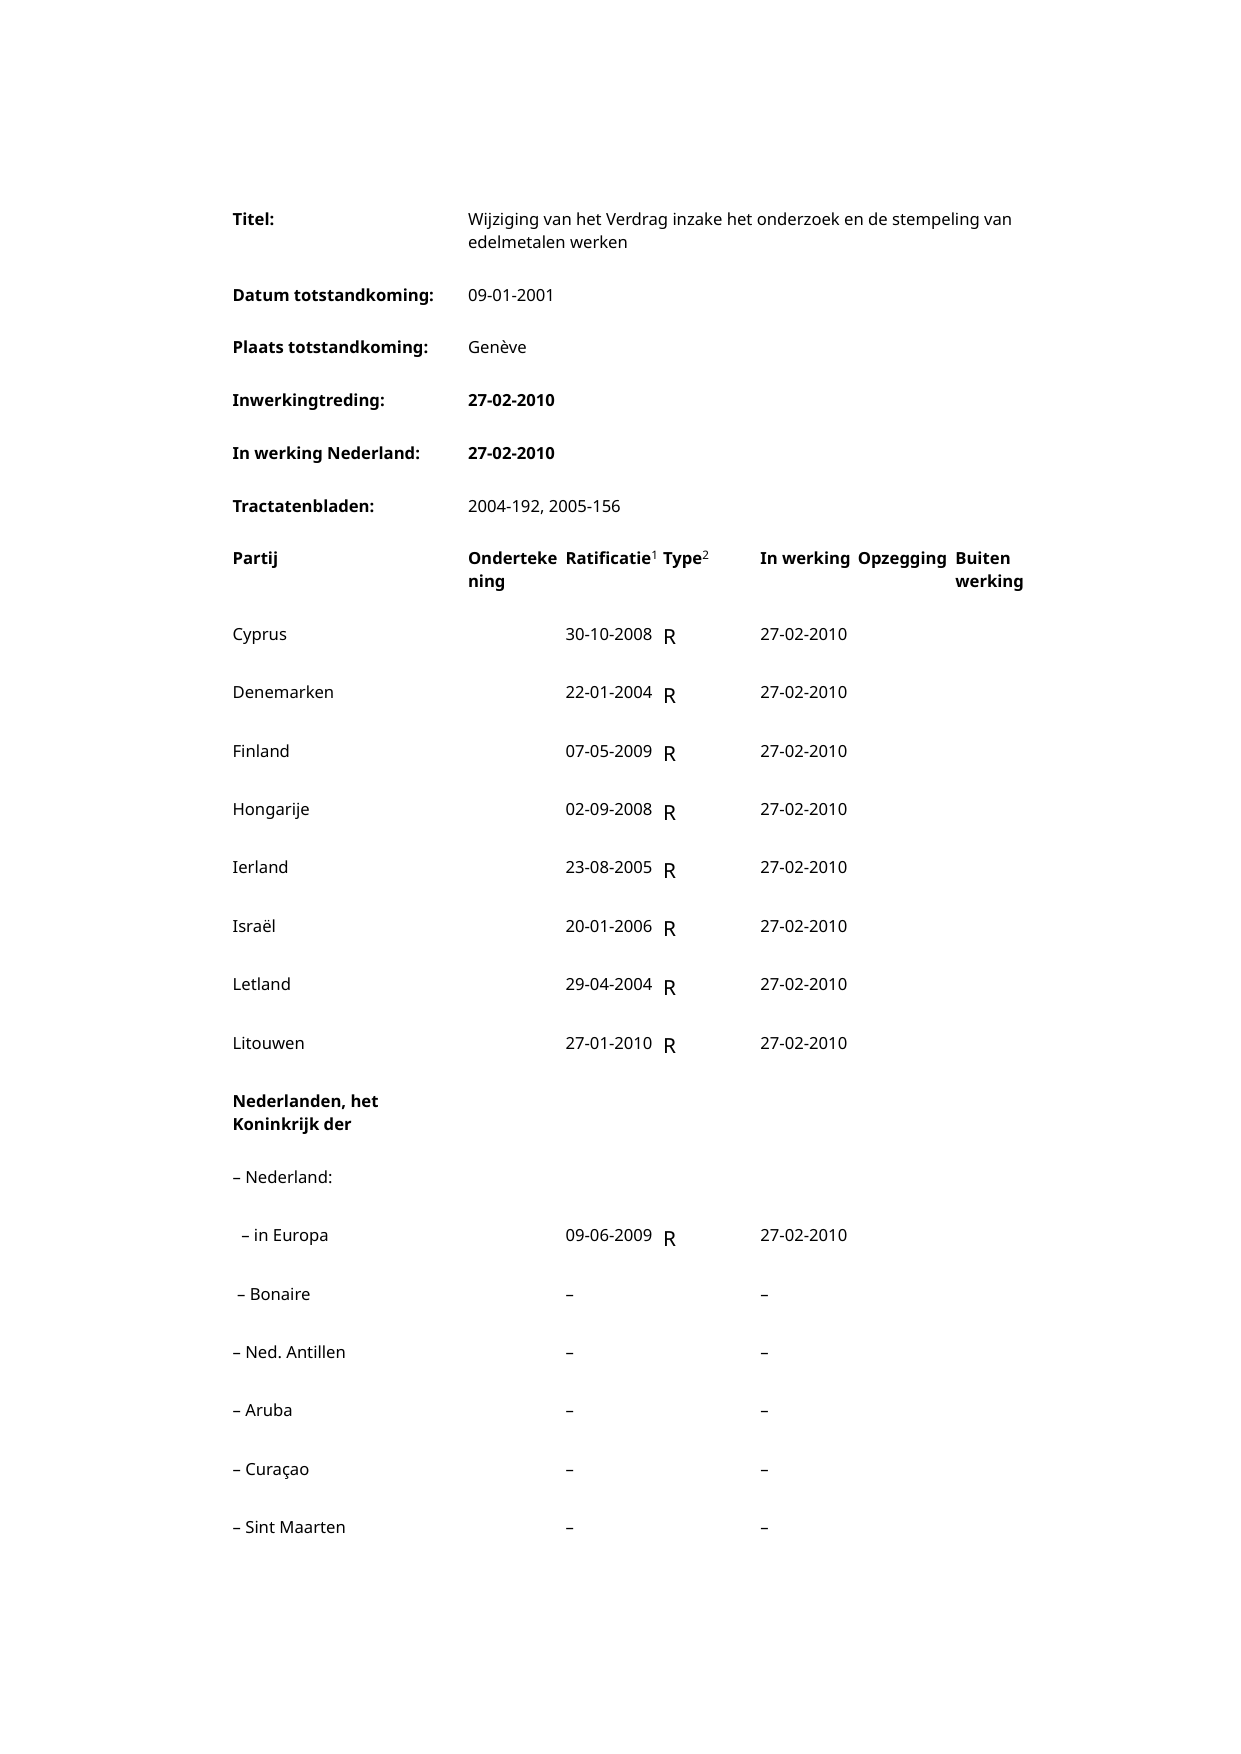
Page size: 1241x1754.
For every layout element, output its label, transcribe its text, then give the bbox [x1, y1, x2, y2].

table_cell 07-05-2009 [565, 739, 663, 798]
table_cell Genève [468, 336, 1053, 389]
table_cell [955, 915, 1053, 973]
table_cell [955, 1224, 1053, 1282]
table_cell – [565, 1516, 663, 1574]
table_cell [858, 681, 955, 739]
table_cell – [760, 1341, 858, 1399]
table_cell – in Europa [233, 1224, 468, 1282]
table_cell Denemarken [233, 681, 468, 739]
table_cell – [565, 1399, 663, 1457]
table_cell Letland [233, 973, 468, 1031]
table_cell [955, 1031, 1053, 1090]
table_cell 27-02-2010 [760, 622, 858, 681]
table_cell 2004-192, 2005-156 [468, 494, 1053, 547]
table_cell R [663, 915, 760, 973]
table_cell [565, 1090, 663, 1165]
table_cell [663, 1458, 760, 1516]
table_cell – [760, 1282, 858, 1341]
table_cell Cyprus [233, 622, 468, 681]
table_cell – [565, 1458, 663, 1516]
table_cell [468, 1165, 565, 1224]
table_cell R [663, 739, 760, 798]
table_cell – [760, 1458, 858, 1516]
table_cell 29-04-2004 [565, 973, 663, 1031]
table_header Titel: [233, 208, 468, 283]
table_cell [955, 1458, 1053, 1516]
table_cell Opzegging [858, 547, 955, 622]
table_cell [955, 739, 1053, 798]
table_cell [858, 1282, 955, 1341]
table_cell Type2 [663, 547, 760, 622]
table_cell 27-02-2010 [760, 973, 858, 1031]
table_cell [955, 1399, 1053, 1457]
table_cell 27-02-2010 [760, 856, 858, 914]
table_cell R [663, 681, 760, 739]
table_cell [663, 1282, 760, 1341]
table_cell R [663, 973, 760, 1031]
table_cell [955, 1341, 1053, 1399]
table_cell 20-01-2006 [565, 915, 663, 973]
table_cell [955, 856, 1053, 914]
table_cell Plaats totstandkoming: [233, 336, 468, 389]
table_cell 27-02-2010 [760, 739, 858, 798]
table_cell R [663, 856, 760, 914]
table_cell R [663, 1031, 760, 1090]
table_cell [858, 915, 955, 973]
table_cell 27-02-2010 [760, 915, 858, 973]
table_cell 27-02-2010 [468, 441, 1053, 494]
table_cell [468, 1224, 565, 1282]
table_cell Datum totstandkoming: [233, 283, 468, 336]
table_cell Buiten werking [955, 547, 1053, 622]
table_cell – Bonaire [233, 1282, 468, 1341]
table_cell [858, 1341, 955, 1399]
table_cell Israël [233, 915, 468, 973]
table_cell [468, 622, 565, 681]
table_cell – Nederland: [233, 1165, 468, 1224]
table_cell [858, 1516, 955, 1574]
table_cell [468, 1031, 565, 1090]
table_cell [858, 1031, 955, 1090]
table_cell 27-02-2010 [760, 1224, 858, 1282]
table_cell [565, 1165, 663, 1224]
table_cell 23-08-2005 [565, 856, 663, 914]
table_cell [955, 1165, 1053, 1224]
table_cell Ierland [233, 856, 468, 914]
table_cell [760, 1165, 858, 1224]
table_cell 22-01-2004 [565, 681, 663, 739]
table_cell [858, 1165, 955, 1224]
table_cell [663, 1165, 760, 1224]
table_cell [858, 1399, 955, 1457]
table_cell [663, 1090, 760, 1165]
table_cell [468, 1516, 565, 1574]
table_cell [468, 1341, 565, 1399]
table_cell [663, 1399, 760, 1457]
table_cell 09-01-2001 [468, 283, 1053, 336]
table_cell 02-09-2008 [565, 798, 663, 856]
table_cell [955, 681, 1053, 739]
table_cell [468, 1090, 565, 1165]
table_cell [468, 739, 565, 798]
table_cell [468, 1458, 565, 1516]
table_cell Partij [233, 547, 468, 622]
table_cell – [565, 1341, 663, 1399]
table_cell [955, 1282, 1053, 1341]
table_cell 27-01-2010 [565, 1031, 663, 1090]
table_cell [468, 1399, 565, 1457]
table_cell [468, 798, 565, 856]
table_cell Nederlanden, het Koninkrijk der [233, 1090, 468, 1165]
table_cell In werking Nederland: [233, 441, 468, 494]
table_cell [858, 856, 955, 914]
table_cell Ratificatie1 [565, 547, 663, 622]
table_cell [468, 915, 565, 973]
table_header Wijziging van het Verdrag inzake het onderzoek en de stempeling van edelmetalen werken [468, 208, 1053, 283]
table_cell [955, 798, 1053, 856]
table_cell [858, 1090, 955, 1165]
table_cell [468, 973, 565, 1031]
table_cell 09-06-2009 [565, 1224, 663, 1282]
table_cell – Sint Maarten [233, 1516, 468, 1574]
table_cell 27-02-2010 [760, 1031, 858, 1090]
table_cell 30-10-2008 [565, 622, 663, 681]
table_cell R [663, 798, 760, 856]
table_cell – Ned. Antillen [233, 1341, 468, 1399]
table_cell [858, 622, 955, 681]
table_cell [858, 739, 955, 798]
table_cell Litouwen [233, 1031, 468, 1090]
table_cell [468, 1282, 565, 1341]
table_cell [858, 798, 955, 856]
table_cell Inwerkingtreding: [233, 389, 468, 441]
table_cell [955, 973, 1053, 1031]
table_cell Tractatenbladen: [233, 494, 468, 547]
table_cell [858, 1224, 955, 1282]
table_cell [955, 622, 1053, 681]
table_cell [955, 1516, 1053, 1574]
table_cell – [760, 1399, 858, 1457]
table_cell [663, 1341, 760, 1399]
table_cell [468, 681, 565, 739]
table_cell 27-02-2010 [760, 798, 858, 856]
table_cell [858, 1458, 955, 1516]
table_cell In werking [760, 547, 858, 622]
table_cell Ondertekening [468, 547, 565, 622]
table_cell – Curaçao [233, 1458, 468, 1516]
table_cell [468, 856, 565, 914]
table_cell [663, 1516, 760, 1574]
table_cell R [663, 622, 760, 681]
table_cell 27-02-2010 [468, 389, 1053, 441]
table_cell Finland [233, 739, 468, 798]
table_cell R [663, 1224, 760, 1282]
table_cell [955, 1090, 1053, 1165]
table_cell – [565, 1282, 663, 1341]
table_cell – Aruba [233, 1399, 468, 1457]
table_cell Hongarije [233, 798, 468, 856]
table_cell – [760, 1516, 858, 1574]
table_cell [760, 1090, 858, 1165]
table_cell 27-02-2010 [760, 681, 858, 739]
table_cell [858, 973, 955, 1031]
